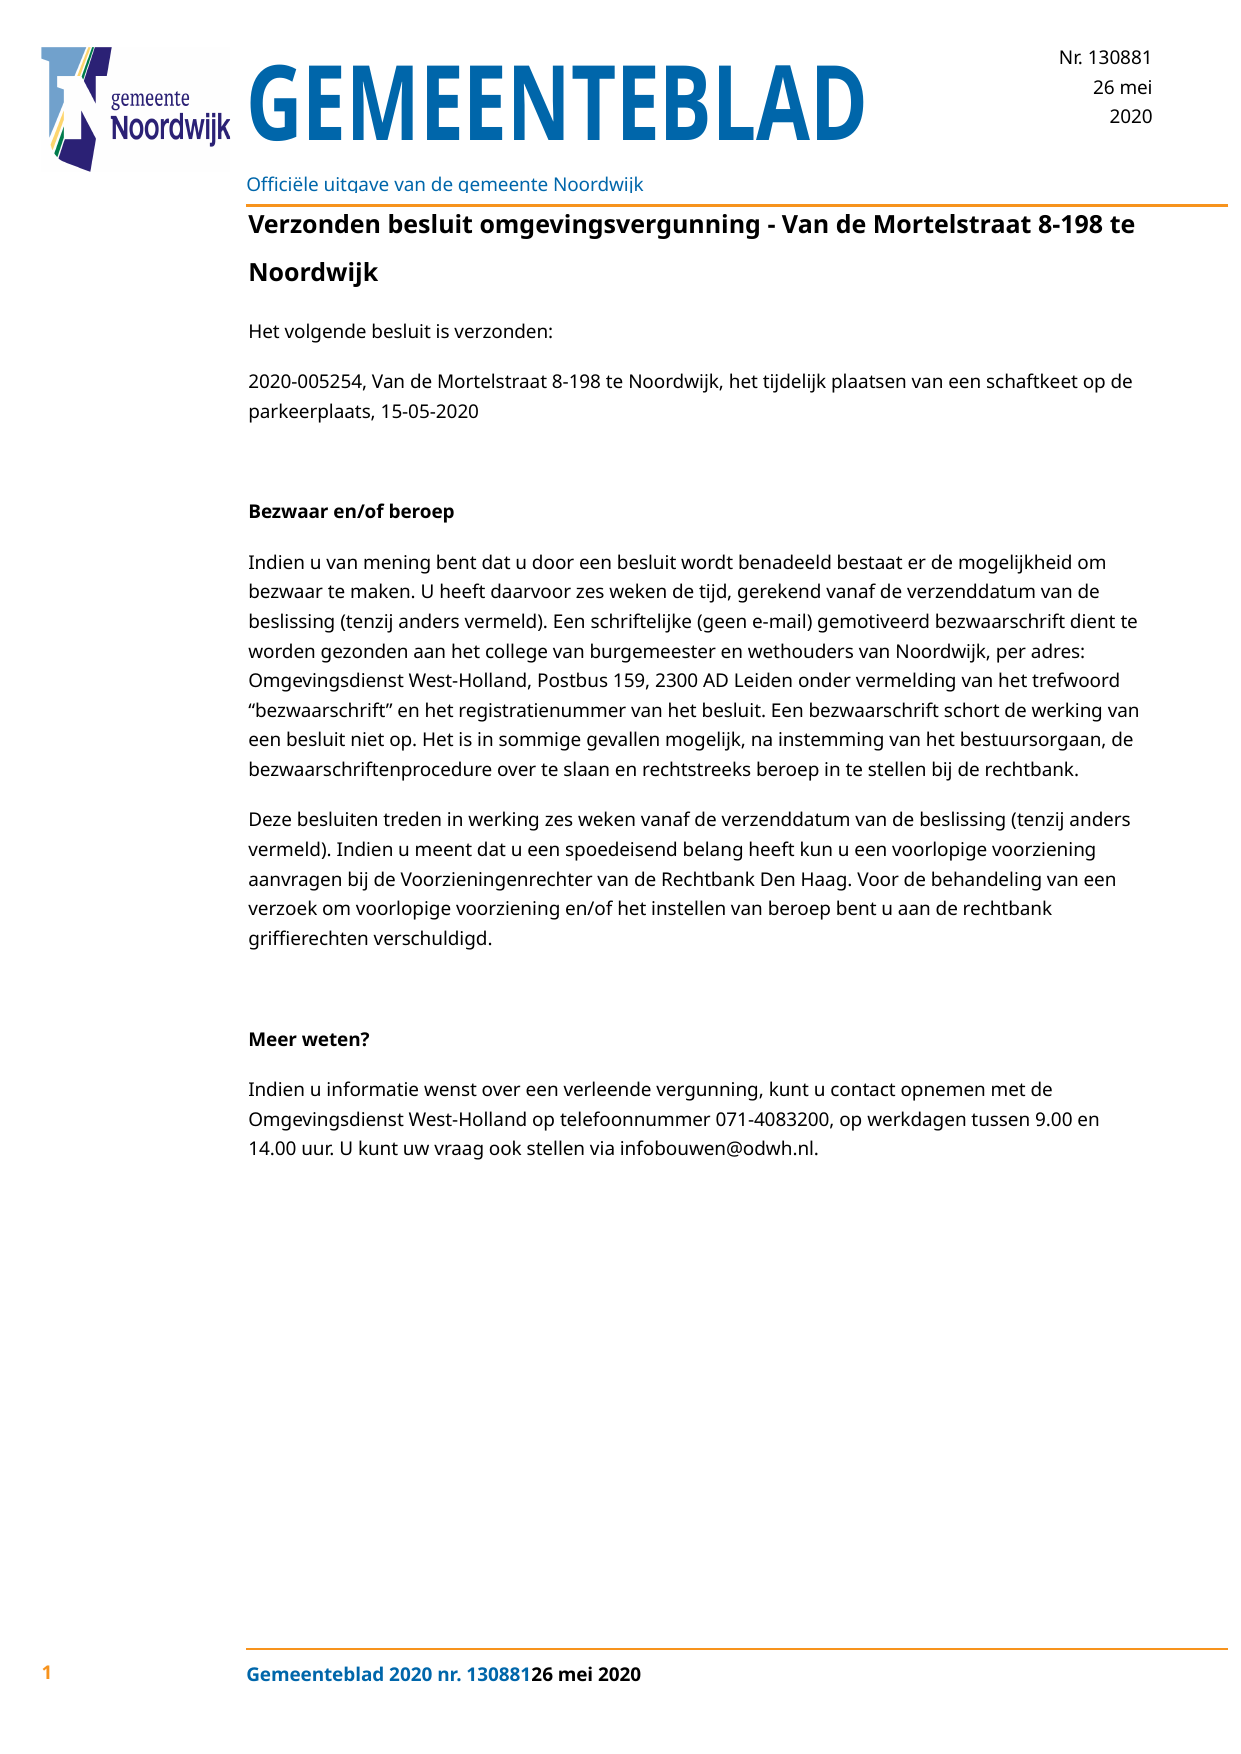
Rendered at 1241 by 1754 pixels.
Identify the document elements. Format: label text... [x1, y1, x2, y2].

text Bezwaar en/of beroep [248, 499, 1152, 524]
text Deze besluiten treden in werking zes weken vanaf de verzenddatum van de beslissing (tenzij anders vermeld). Indien u meent dat u een spoedeisend belang heeft kun u een voorlopige voorziening aanvragen bij de Voorzieningenrechter van de Rechtbank Den Haag. Voor de behandeling van een verzoek om voorlopige voorziening en/of het instellen van beroep bent u aan de rechtbank griffierechten verschuldigd. [248, 807, 1152, 951]
text Het volgende besluit is verzonden: [248, 318, 1152, 344]
text Verzonden besluit omgevingsvergunning - Van de Mortelstraat 8-198 te Noordwijk [248, 207, 1152, 288]
text 2020-005254, Van de Mortelstraat 8-198 te Noordwijk, het tijdelijk plaatsen van een schaftkeet op de parkeerplaats, 15-05-2020 [248, 368, 1152, 424]
picture [41, 47, 231, 172]
text Indien u van mening bent dat u door een besluit wordt benadeeld bestaat er de mogelijkheid om bezwaar te maken. U heeft daarvoor zes weken de tijd, gerekend vanaf de verzenddatum van de beslissing (tenzij anders vermeld). Een schriftelijke (geen e-mail) gemotiveerd bezwaarschrift dient te worden gezonden aan het college van burgemeester en wethouders van Noordwijk, per adres: Omgevingsdienst West-Holland, Postbus 159, 2300 AD Leiden onder vermelding van het trefwoord “bezwaarschrift” en het registratienummer van het besluit. Een bezwaarschrift schort de werking van een besluit niet op. Het is in sommige gevallen mogelijk, na instemming van het bestuursorgaan, de bezwaarschriftenprocedure over te slaan en rechtstreeks beroep in te stellen bij de rechtbank. [248, 549, 1152, 782]
text Indien u informatie wenst over een verleende vergunning, kunt u contact opnemen met de Omgevingsdienst West-Holland op telefoonnummer 071-4083200, op werkdagen tussen 9.00 en 14.00 uur. U kunt uw vraag ook stellen via infobouwen@odwh.nl. [248, 1076, 1152, 1161]
text Meer weten? [248, 1026, 1152, 1052]
